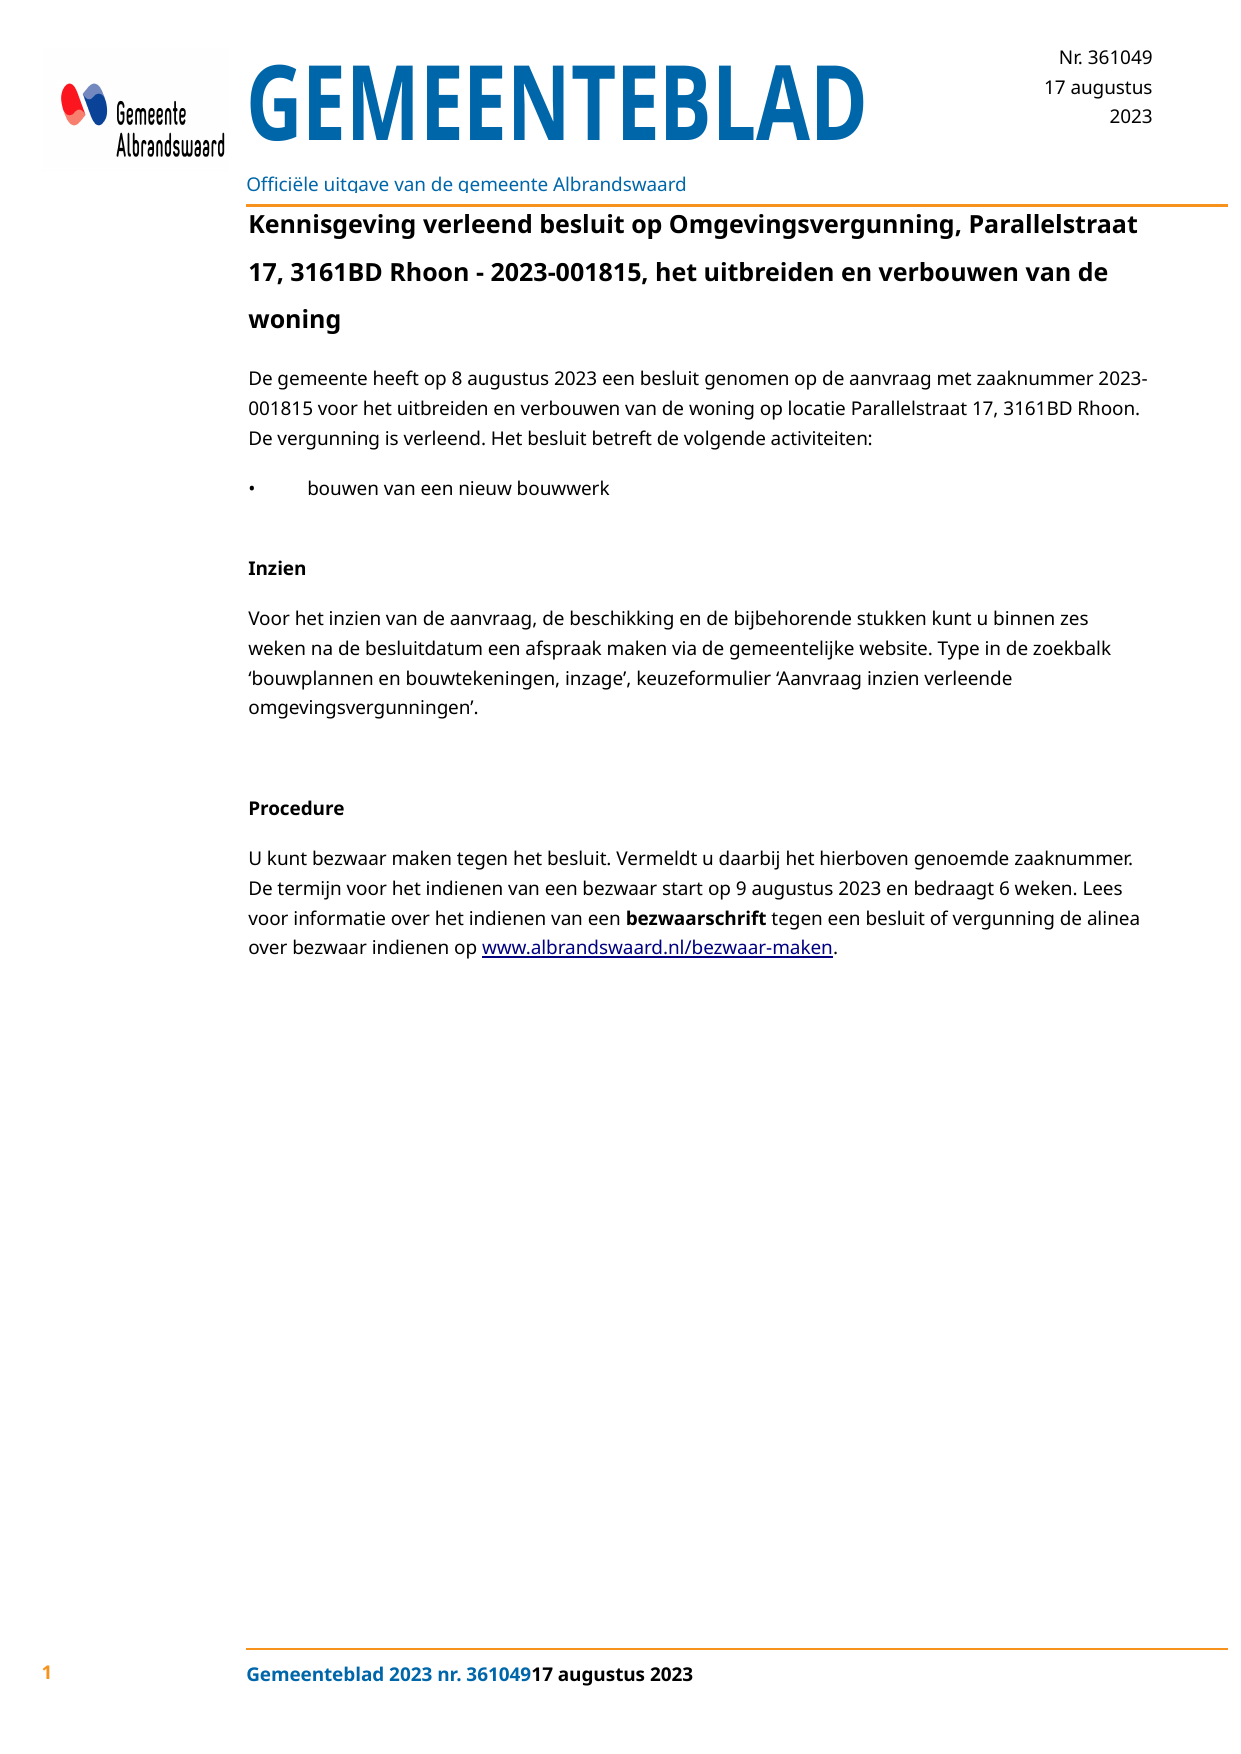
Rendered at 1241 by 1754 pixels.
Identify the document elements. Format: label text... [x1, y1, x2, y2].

text De gemeente heeft op 8 augustus 2023 een besluit genomen op de aanvraag met zaaknummer 2023-001815 voor het uitbreiden en verbouwen van de woning op locatie Parallelstraat 17, 3161BD Rhoon. De vergunning is verleend. Het besluit betreft de volgende activiteiten: [248, 366, 1152, 450]
list bouwen van een nieuw bouwwerk [248, 475, 1152, 501]
text Voor het inzien van de aanvraag, de beschikking en de bijbehorende stukken kunt u binnen zes weken na de besluitdatum een afspraak maken via de gemeentelijke website. Type in de zoekbalk ‘bouwplannen en bouwtekeningen, inzage’, keuzeformulier ‘Aanvraag inzien verleende omgevingsvergunningen’. [248, 606, 1152, 720]
text Kennisgeving verleend besluit op Omgevingsvergunning, Parallelstraat 17, 3161BD Rhoon - 2023-001815, het uitbreiden en verbouwen van de woning [248, 207, 1152, 336]
picture [41, 47, 231, 172]
text Inzien [248, 555, 1152, 581]
text U kunt bezwaar maken tegen het besluit. Vermeldt u daarbij het hierboven genoemde zaaknummer. De termijn voor het indienen van een bezwaar start op 9 augustus 2023 en bedraagt 6 weken. Lees voor informatie over het indienen van een bezwaarschrift tegen een besluit of vergunning de alinea over bezwaar indienen op www.albrandswaard.nl/bezwaar-maken. [248, 846, 1152, 960]
text Procedure [248, 795, 1152, 821]
